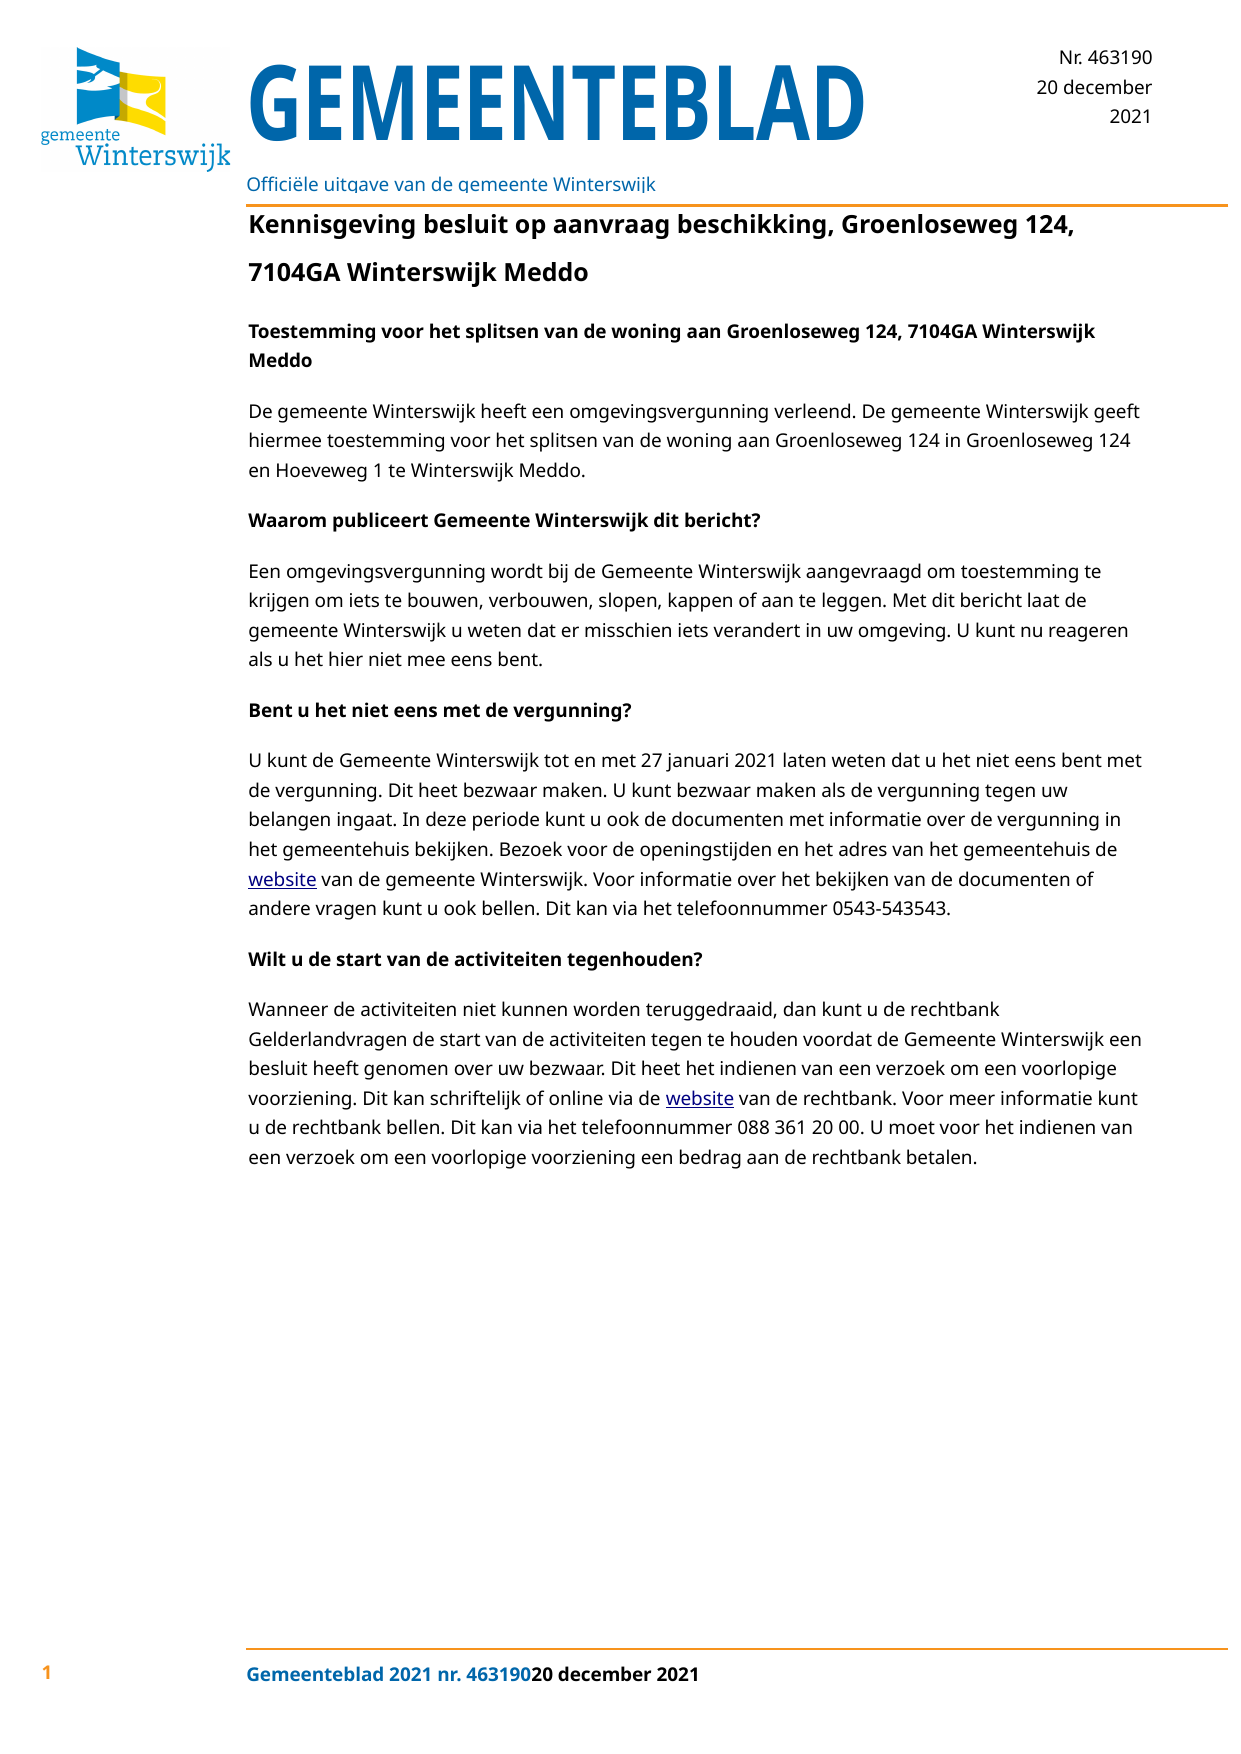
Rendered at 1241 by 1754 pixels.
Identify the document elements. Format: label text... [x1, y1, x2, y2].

text Een omgevingsvergunning wordt bij de Gemeente Winterswijk aangevraagd om toestemming te krijgen om iets te bouwen, verbouwen, slopen, kappen of aan te leggen. Met dit bericht laat de gemeente Winterswijk u weten dat er misschien iets verandert in uw omgeving. U kunt nu reageren als u het hier niet mee eens bent. [248, 558, 1152, 672]
picture [225, 153, 231, 162]
text Waarom publiceert Gemeente Winterswijk dit bericht? [248, 507, 1152, 533]
text Wanneer de activiteiten niet kunnen worden teruggedraaid, dan kunt u de rechtbank Gelderlandvragen de start van de activiteiten tegen te houden voordat de Gemeente Winterswijk een besluit heeft genomen over uw bezwaar. Dit heet het indienen van een verzoek om een voorlopige voorziening. Dit kan schriftelijk of online via de website van de rechtbank. Voor meer informatie kunt u de rechtbank bellen. Dit kan via het telefoonnummer 088 361 20 00. U moet voor het indienen van een verzoek om een voorlopige voorziening een bedrag aan de rechtbank betalen. [248, 996, 1152, 1170]
picture [41, 47, 231, 172]
text U kunt de Gemeente Winterswijk tot en met 27 januari 2021 laten weten dat u het niet eens bent met de vergunning. Dit heet bezwaar maken. U kunt bezwaar maken als de vergunning tegen uw belangen ingaat. In deze periode kunt u ook de documenten met informatie over de vergunning in het gemeentehuis bekijken. Bezoek voor de openingstijden en het adres van het gemeentehuis de website van de gemeente Winterswijk. Voor informatie over het bekijken van de documenten of andere vragen kunt u ook bellen. Dit kan via het telefoonnummer 0543-543543. [248, 747, 1152, 921]
text Bent u het niet eens met de vergunning? [248, 697, 1152, 723]
text Wilt u de start van de activiteiten tegenhouden? [248, 946, 1152, 972]
text De gemeente Winterswijk heeft een omgevingsvergunning verleend. De gemeente Winterswijk geeft hiermee toestemming voor het splitsen van de woning aan Groenloseweg 124 in Groenloseweg 124 en Hoeveweg 1 te Winterswijk Meddo. [248, 398, 1152, 483]
text Kennisgeving besluit op aanvraag beschikking, Groenloseweg 124, 7104GA Winterswijk Meddo [248, 207, 1152, 288]
text Toestemming voor het splitsen van de woning aan Groenloseweg 124, 7104GA Winterswijk Meddo [248, 318, 1152, 373]
